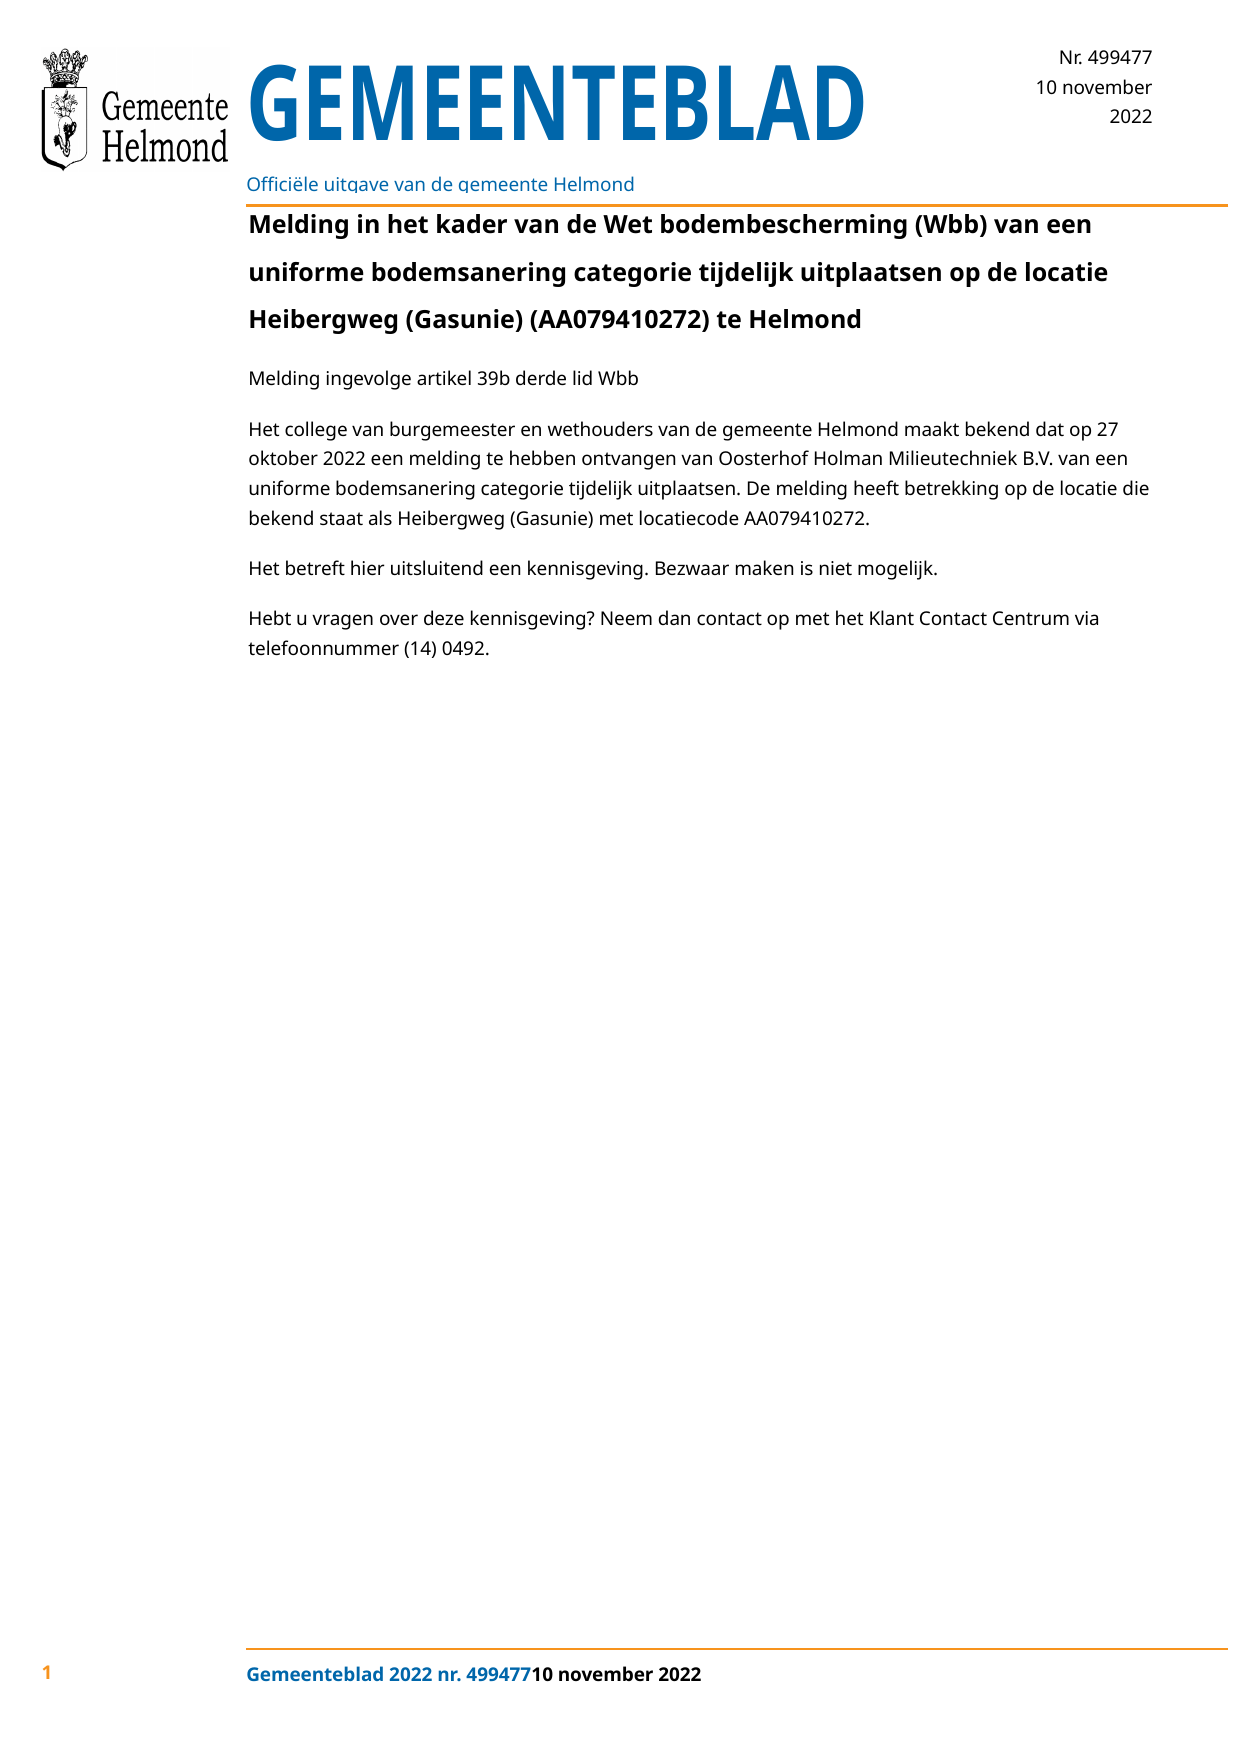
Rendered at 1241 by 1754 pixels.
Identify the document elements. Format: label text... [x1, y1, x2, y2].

picture [41, 47, 231, 172]
text Melding ingevolge artikel 39b derde lid Wbb [248, 366, 1152, 391]
text Melding in het kader van de Wet bodembescherming (Wbb) van een uniforme bodemsanering categorie tijdelijk uitplaatsen op de locatie Heibergweg (Gasunie) (AA079410272) te Helmond [248, 207, 1152, 336]
text Het college van burgemeester en wethouders van de gemeente Helmond maakt bekend dat op 27 oktober 2022 een melding te hebben ontvangen van Oosterhof Holman Milieutechniek B.V. van een uniforme bodemsanering categorie tijdelijk uitplaatsen. De melding heeft betrekking op de locatie die bekend staat als Heibergweg (Gasunie) met locatiecode AA079410272. [248, 416, 1152, 530]
text Het betreft hier uitsluitend een kennisgeving. Bezwaar maken is niet mogelijk. [248, 555, 1152, 581]
text Hebt u vragen over deze kennisgeving? Neem dan contact op met het Klant Contact Centrum via telefoonnummer (14) 0492. [248, 606, 1152, 661]
